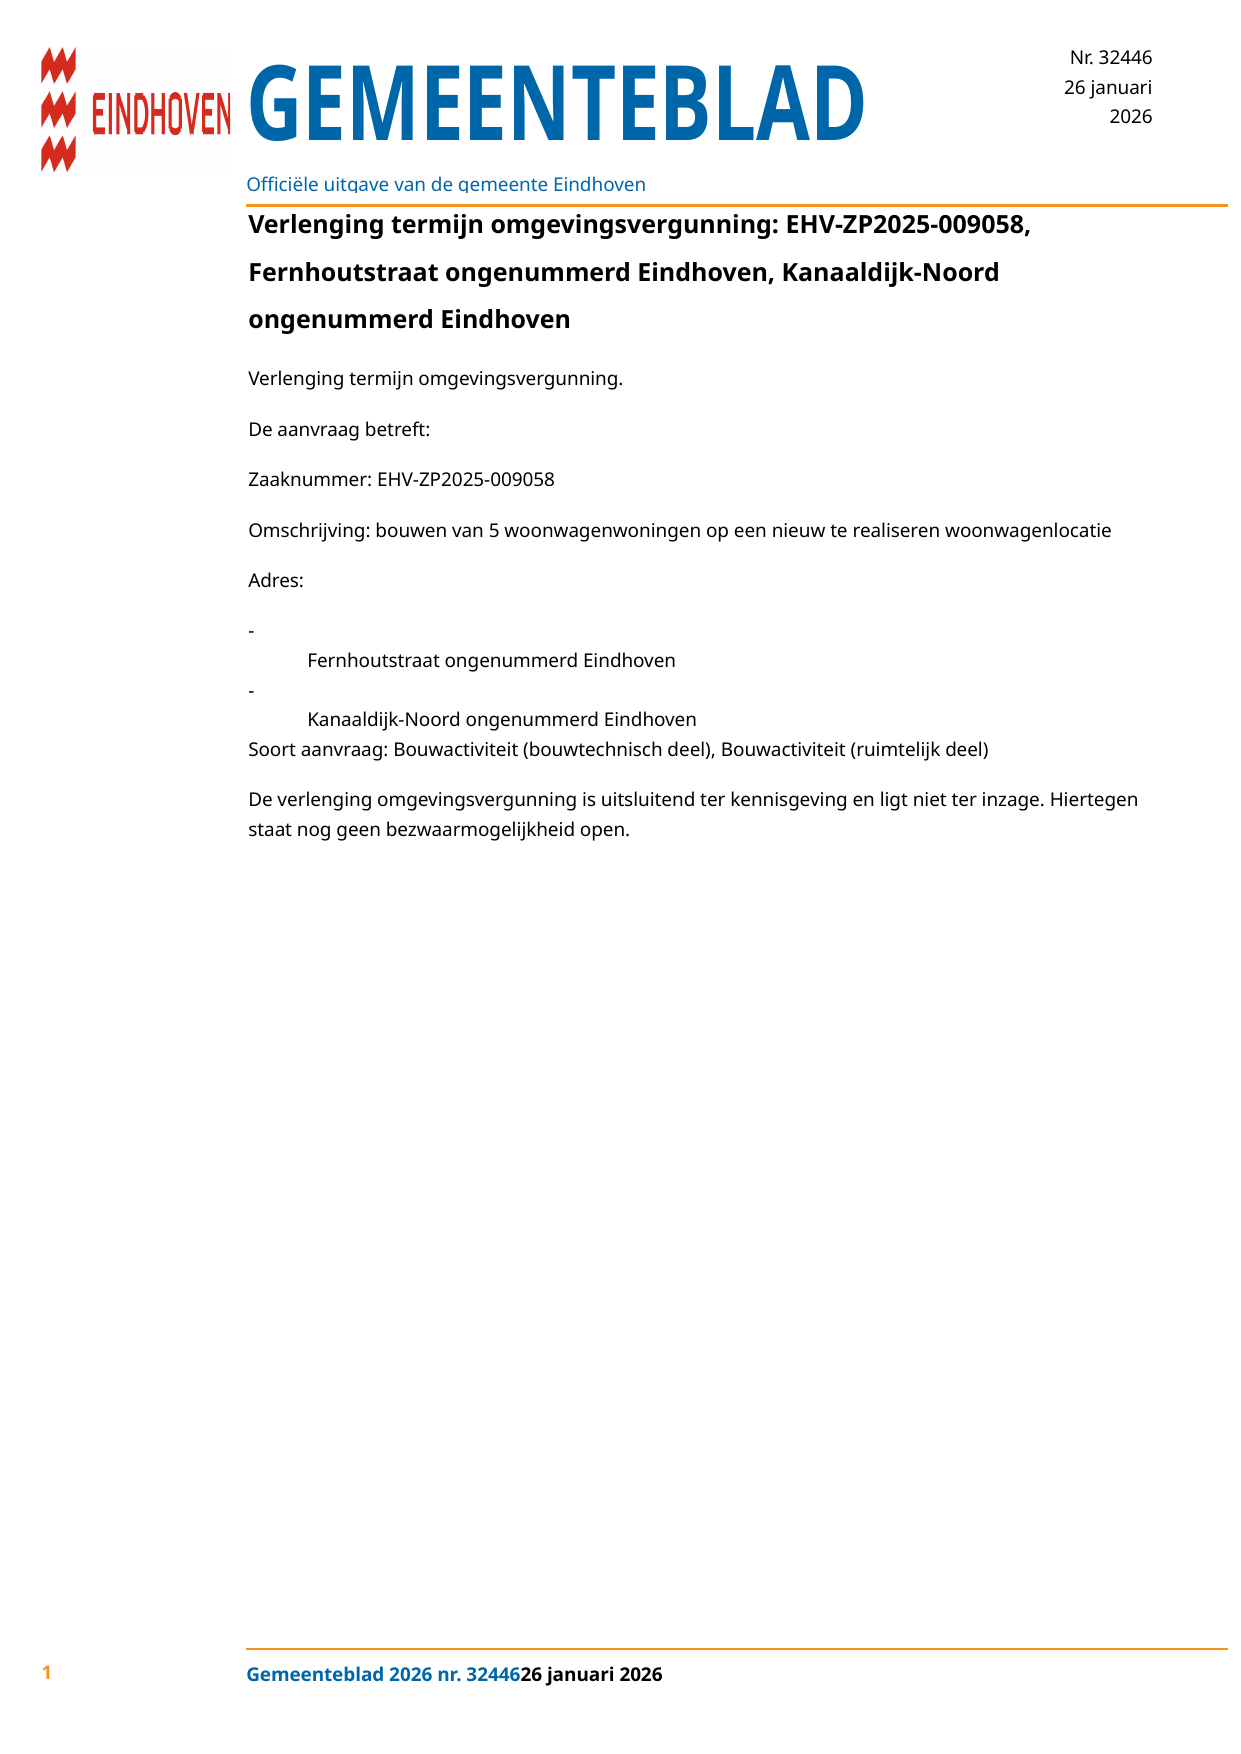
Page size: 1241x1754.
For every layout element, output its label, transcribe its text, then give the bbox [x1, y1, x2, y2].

picture [41, 47, 231, 172]
text Verlenging termijn omgevingsvergunning: EHV-ZP2025-009058, Fernhoutstraat ongenummerd Eindhoven, Kanaaldijk-Noord ongenummerd Eindhoven [248, 207, 1152, 336]
text Verlenging termijn omgevingsvergunning. [248, 366, 1152, 391]
text De verlenging omgevingsvergunning is uitsluitend ter kennisgeving en ligt niet ter inzage. Hiertegen staat nog geen bezwaarmogelijkheid open. [248, 786, 1152, 842]
text De aanvraag betreft: [248, 416, 1152, 442]
text Adres: [248, 567, 1152, 593]
text Zaaknummer: EHV-ZP2025-009058 [248, 466, 1152, 492]
list Fernhoutstraat ongenummerd Eindhoven [248, 647, 1152, 673]
text Omschrijving: bouwen van 5 woonwagenwoningen op een nieuw te realiseren woonwagenlocatie [248, 517, 1152, 542]
text Soort aanvraag: Bouwactiviteit (bouwtechnisch deel), Bouwactiviteit (ruimtelijk deel) [248, 736, 1152, 762]
list Kanaaldijk-Noord ongenummerd Eindhoven [248, 706, 1152, 732]
